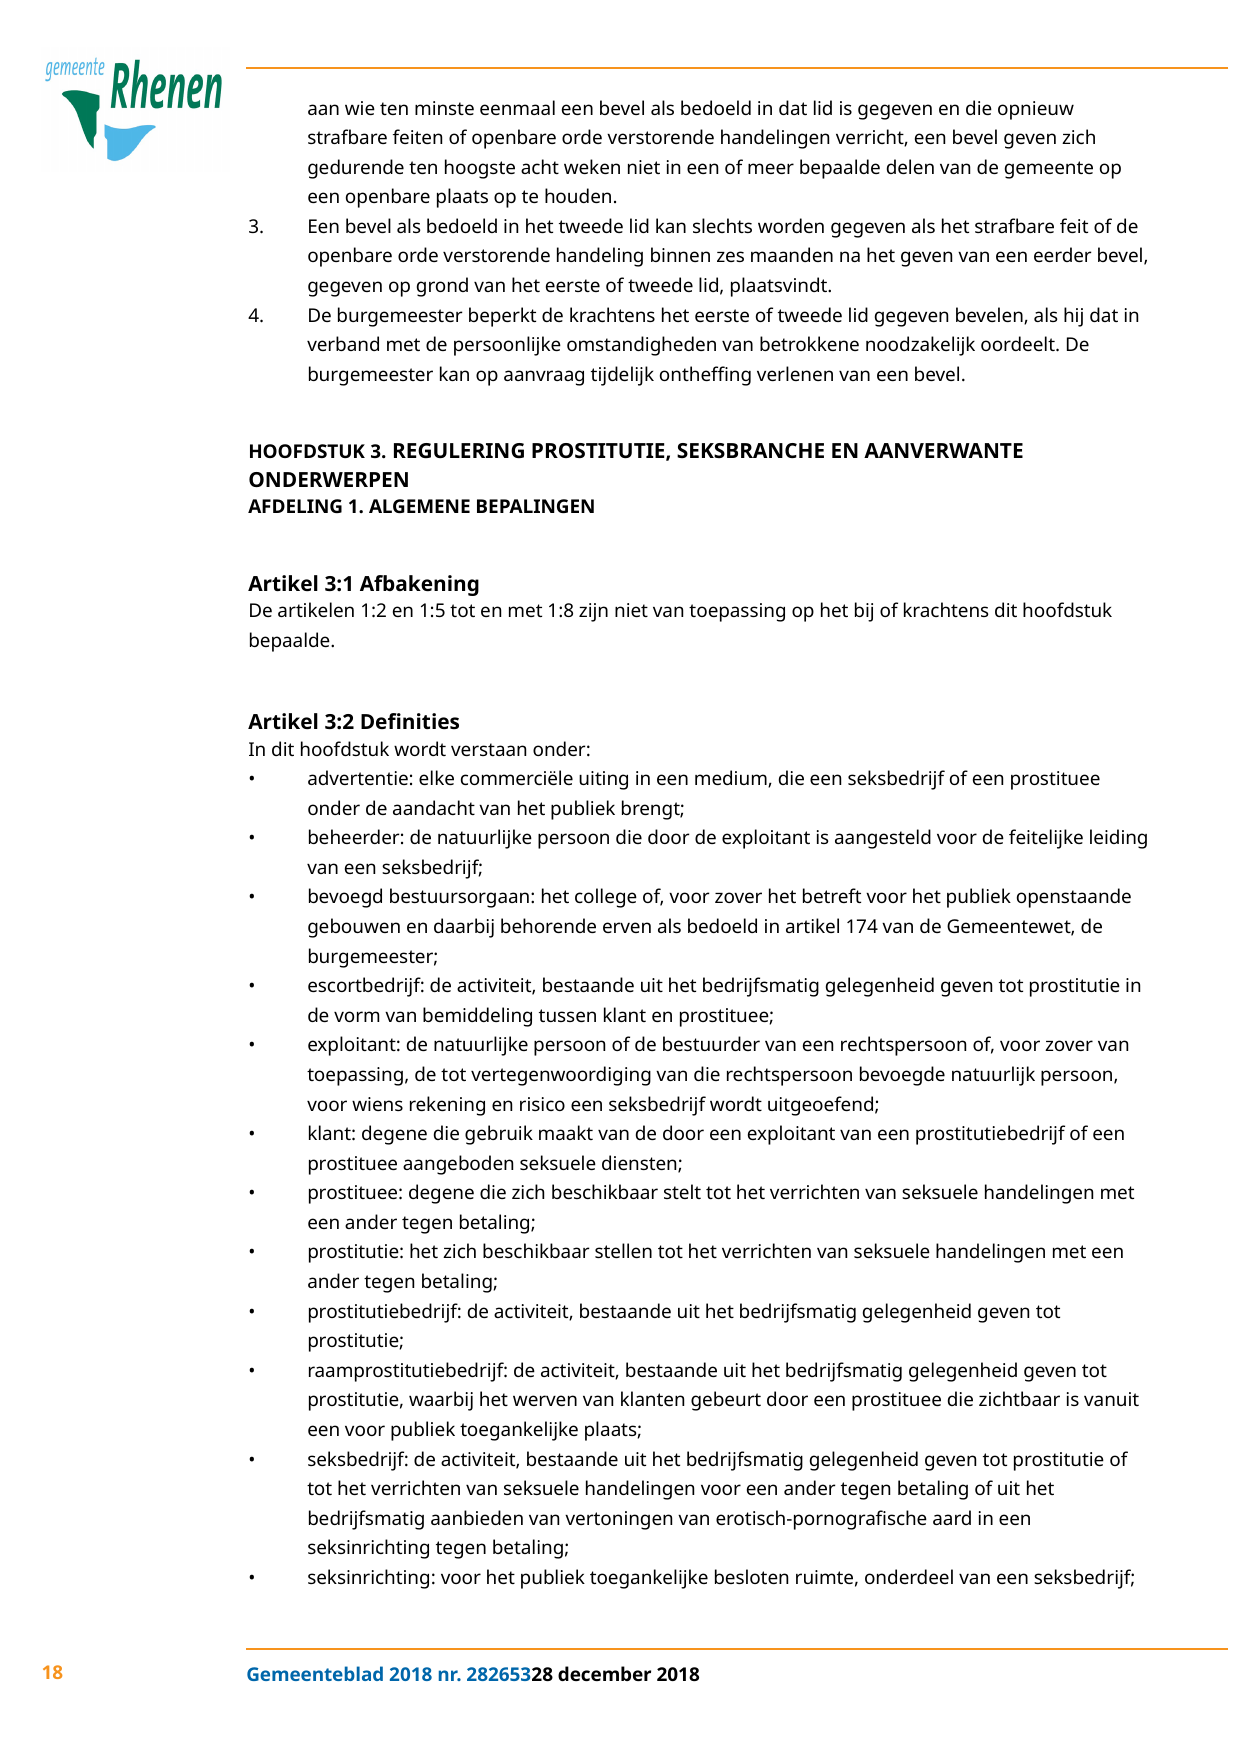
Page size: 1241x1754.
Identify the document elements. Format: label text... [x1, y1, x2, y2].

list bevoegd bestuursorgaan: het college of, voor zover het betreft voor het publiek openstaande gebouwen en daarbij behorende erven als bedoeld in artikel 174 van de Gemeentewet, de burgemeester; [248, 884, 1152, 968]
list seksinrichting: voor het publiek toegankelijke besloten ruimte, onderdeel van een seksbedrijf; [248, 1564, 1152, 1590]
picture [41, 47, 231, 172]
text De artikelen 1:2 en 1:5 tot en met 1:8 zijn niet van toepassing op het bij of krachtens dit hoofdstuk bepaalde. [248, 598, 1152, 653]
list Een bevel als bedoeld in het tweede lid kan slechts worden gegeven als het strafbare feit of de openbare orde verstorende handeling binnen zes maanden na het geven van een eerder bevel, gegeven op grond van het eerste of tweede lid, plaatsvindt. [248, 213, 1152, 298]
list advertentie: elke commerciële uiting in een medium, die een seksbedrijf of een prostituee onder de aandacht van het publiek brengt; [248, 765, 1152, 821]
text Artikel 3:1 Afbakening [248, 569, 1152, 598]
list beheerder: de natuurlijke persoon die door de exploitant is aangesteld voor de feitelijke leiding van een seksbedrijf; [248, 824, 1152, 880]
text Artikel 3:2 Definities [248, 707, 1152, 736]
list prostitutiebedrijf: de activiteit, bestaande uit het bedrijfsmatig gelegenheid geven tot prostitutie; [248, 1298, 1152, 1353]
list klant: degene die gebruik maakt van de door een exploitant van een prostitutiebedrijf of een prostituee aangeboden seksuele diensten; [248, 1120, 1152, 1176]
list De burgemeester beperkt de krachtens het eerste of tweede lid gegeven bevelen, als hij dat in verband met de persoonlijke omstandigheden van betrokkene noodzakelijk oordeelt. De burgemeester kan op aanvraag tijdelijk ontheffing verlenen van een bevel. [248, 302, 1152, 387]
text In dit hoofdstuk wordt verstaan onder: [248, 736, 1152, 761]
list aan wie ten minste eenmaal een bevel als bedoeld in dat lid is gegeven en die opnieuw strafbare feiten of openbare orde verstorende handelingen verricht, een bevel geven zich gedurende ten hoogste acht weken niet in een of meer bepaalde delen van de gemeente op een openbare plaats op te houden. [248, 95, 1152, 209]
list prostitutie: het zich beschikbaar stellen tot het verrichten van seksuele handelingen met een ander tegen betaling; [248, 1239, 1152, 1294]
list prostituee: degene die zich beschikbaar stelt tot het verrichten van seksuele handelingen met een ander tegen betaling; [248, 1179, 1152, 1235]
list exploitant: de natuurlijke persoon of de bestuurder van een rechtspersoon of, voor zover van toepassing, de tot vertegenwoordiging van die rechtspersoon bevoegde natuurlijk persoon, voor wiens rekening en risico een seksbedrijf wordt uitgeoefend; [248, 1032, 1152, 1116]
text HOOFDSTUK 3. REGULERING PROSTITUTIE, SEKSBRANCHE EN AANVERWANTE ONDERWERPEN [248, 436, 1152, 493]
list seksbedrijf: de activiteit, bestaande uit het bedrijfsmatig gelegenheid geven tot prostitutie of tot het verrichten van seksuele handelingen voor een ander tegen betaling of uit het bedrijfsmatig aanbieden van vertoningen van erotisch-pornografische aard in een seksinrichting tegen betaling; [248, 1446, 1152, 1560]
list escortbedrijf: de activiteit, bestaande uit het bedrijfsmatig gelegenheid geven tot prostitutie in de vorm van bemiddeling tussen klant en prostituee; [248, 972, 1152, 1028]
text AFDELING 1. ALGEMENE BEPALINGEN [248, 493, 1152, 519]
list raamprostitutiebedrijf: de activiteit, bestaande uit het bedrijfsmatig gelegenheid geven tot prostitutie, waarbij het werven van klanten gebeurt door een prostituee die zichtbaar is vanuit een voor publiek toegankelijke plaats; [248, 1357, 1152, 1442]
